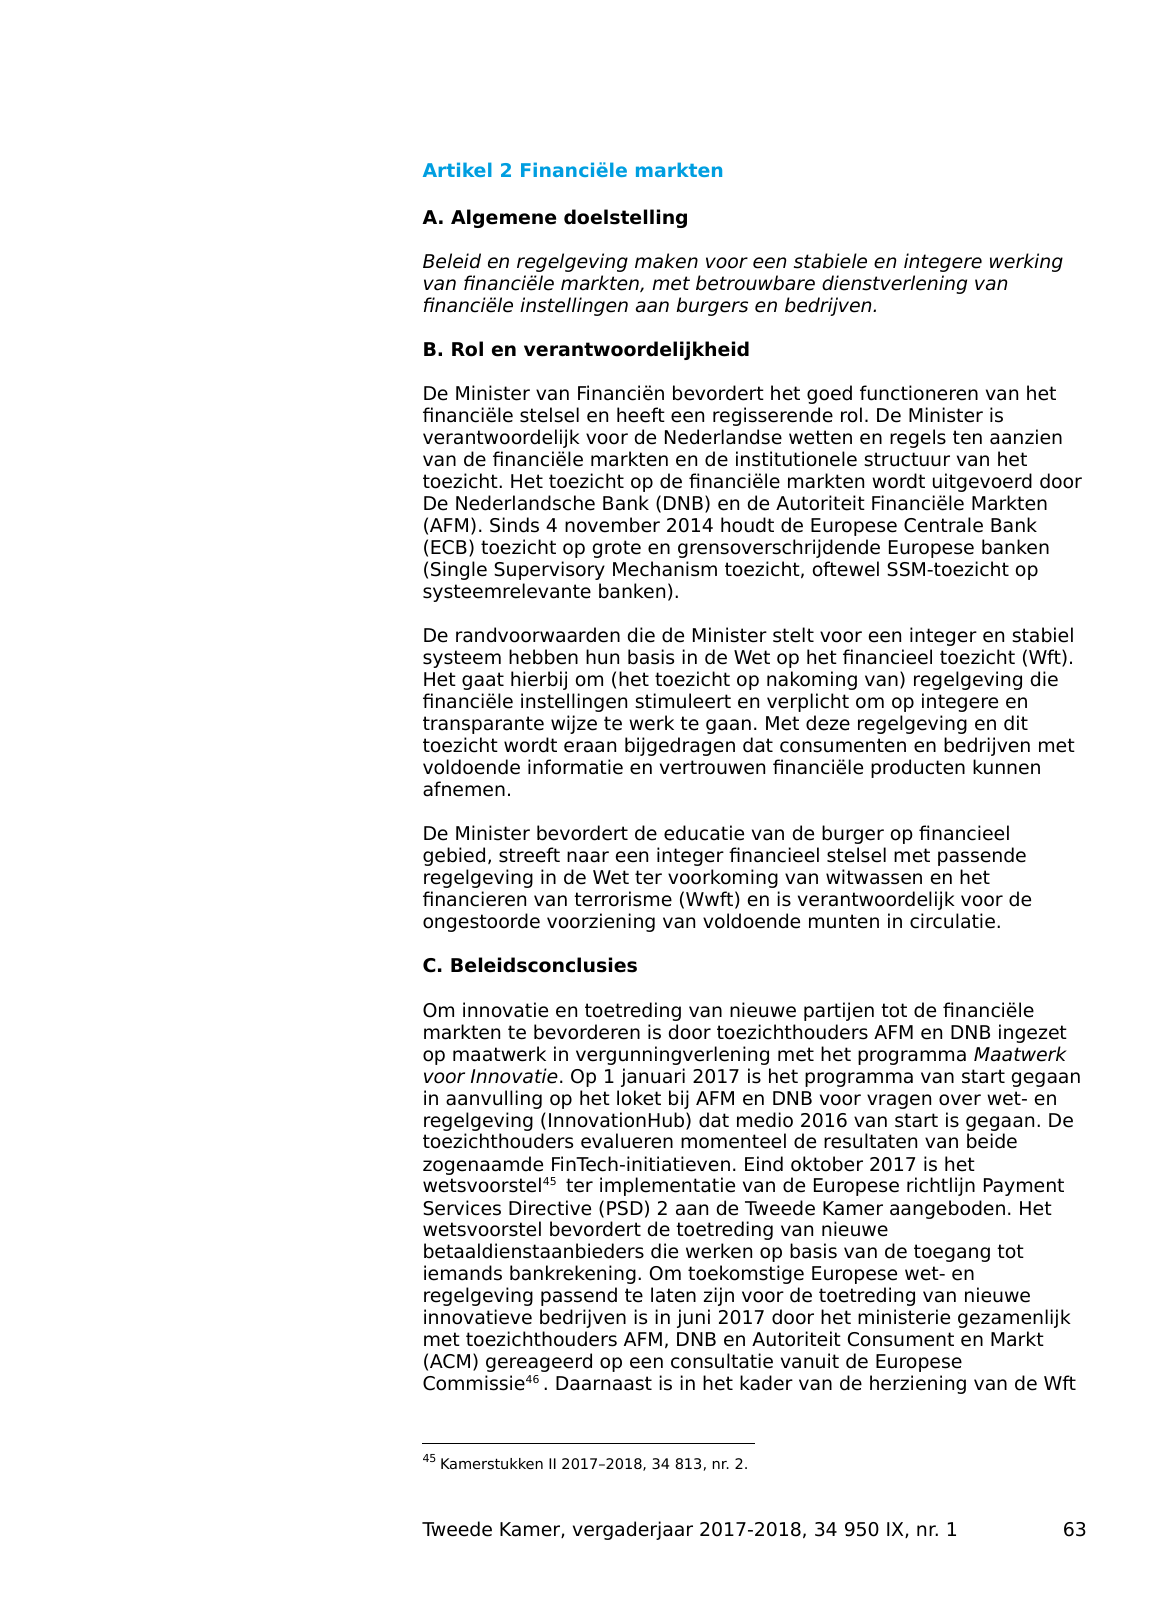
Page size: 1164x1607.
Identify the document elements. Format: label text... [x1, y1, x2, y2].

subtitle A. Algemene doelstelling [422, 207, 1087, 229]
subtitle C. Beleidsconclusies [422, 955, 1087, 977]
text Kamerstukken II 2017–2018, 34 813, nr. 2. [422, 1452, 1087, 1474]
text Om innovatie en toetreding van nieuwe partijen tot de financiële markten te bevorderen is door toezichthouders AFM en DNB ingezet op maatwerk in vergunningverlening met het programma Maatwerk voor Innovatie. Op 1 januari 2017 is het programma van start gegaan in aanvulling op het loket bij AFM en DNB voor vragen over wet- en regelgeving (InnovationHub) dat medio 2016 van start is gegaan. De toezichthouders evalueren momenteel de resultaten van beide zogenaamde FinTech-initiatieven. Eind oktober 2017 is het wetsvoorstel ter implementatie van de Europese richtlijn Payment Services Directive (PSD) 2 aan de Tweede Kamer aangeboden. Het wetsvoorstel bevordert de toetreding van nieuwe betaaldienstaanbieders die werken op basis van de toegang tot iemands bankrekening. Om toekomstige Europese wet- en regelgeving passend te laten zijn voor de toetreding van nieuwe innovatieve bedrijven is in juni 2017 door het ministerie gezamenlijk met toezichthouders AFM, DNB en Autoriteit Consument en Markt (ACM) gereageerd op een consultatie vanuit de Europese Commissie. Daarnaast is in het kader van de herziening van de Wft [422, 999, 1087, 1395]
text De Minister bevordert de educatie van de burger op financieel gebied, streeft naar een integer financieel stelsel met passende regelgeving in de Wet ter voorkoming van witwassen en het financieren van terrorisme (Wwft) en is verantwoordelijk voor de ongestoorde voorziening van voldoende munten in circulatie. [422, 823, 1087, 933]
text De Minister van Financiën bevordert het goed functioneren van het financiële stelsel en heeft een regisserende rol. De Minister is verantwoordelijk voor de Nederlandse wetten en regels ten aanzien van de financiële markten en de institutionele structuur van het toezicht. Het toezicht op de financiële markten wordt uitgevoerd door De Nederlandsche Bank (DNB) en de Autoriteit Financiële Markten (AFM). Sinds 4 november 2014 houdt de Europese Centrale Bank (ECB) toezicht op grote en grensoverschrijdende Europese banken (Single Supervisory Mechanism toezicht, oftewel SSM-toezicht op systeemrelevante banken). [422, 383, 1087, 603]
text Beleid en regelgeving maken voor een stabiele en integere werking van financiële markten, met betrouwbare dienstverlening van financiële instellingen aan burgers en bedrijven. [422, 251, 1087, 317]
text De randvoorwaarden die de Minister stelt voor een integer en stabiel systeem hebben hun basis in de Wet op het financieel toezicht (Wft). Het gaat hierbij om (het toezicht op nakoming van) regelgeving die financiële instellingen stimuleert en verplicht om op integere en transparante wijze te werk te gaan. Met deze regelgeving en dit toezicht wordt eraan bijgedragen dat consumenten en bedrijven met voldoende informatie en vertrouwen financiële producten kunnen afnemen. [422, 625, 1087, 801]
subtitle Artikel 2 Financiële markten [422, 160, 1087, 182]
subtitle B. Rol en verantwoordelijkheid [422, 339, 1087, 361]
